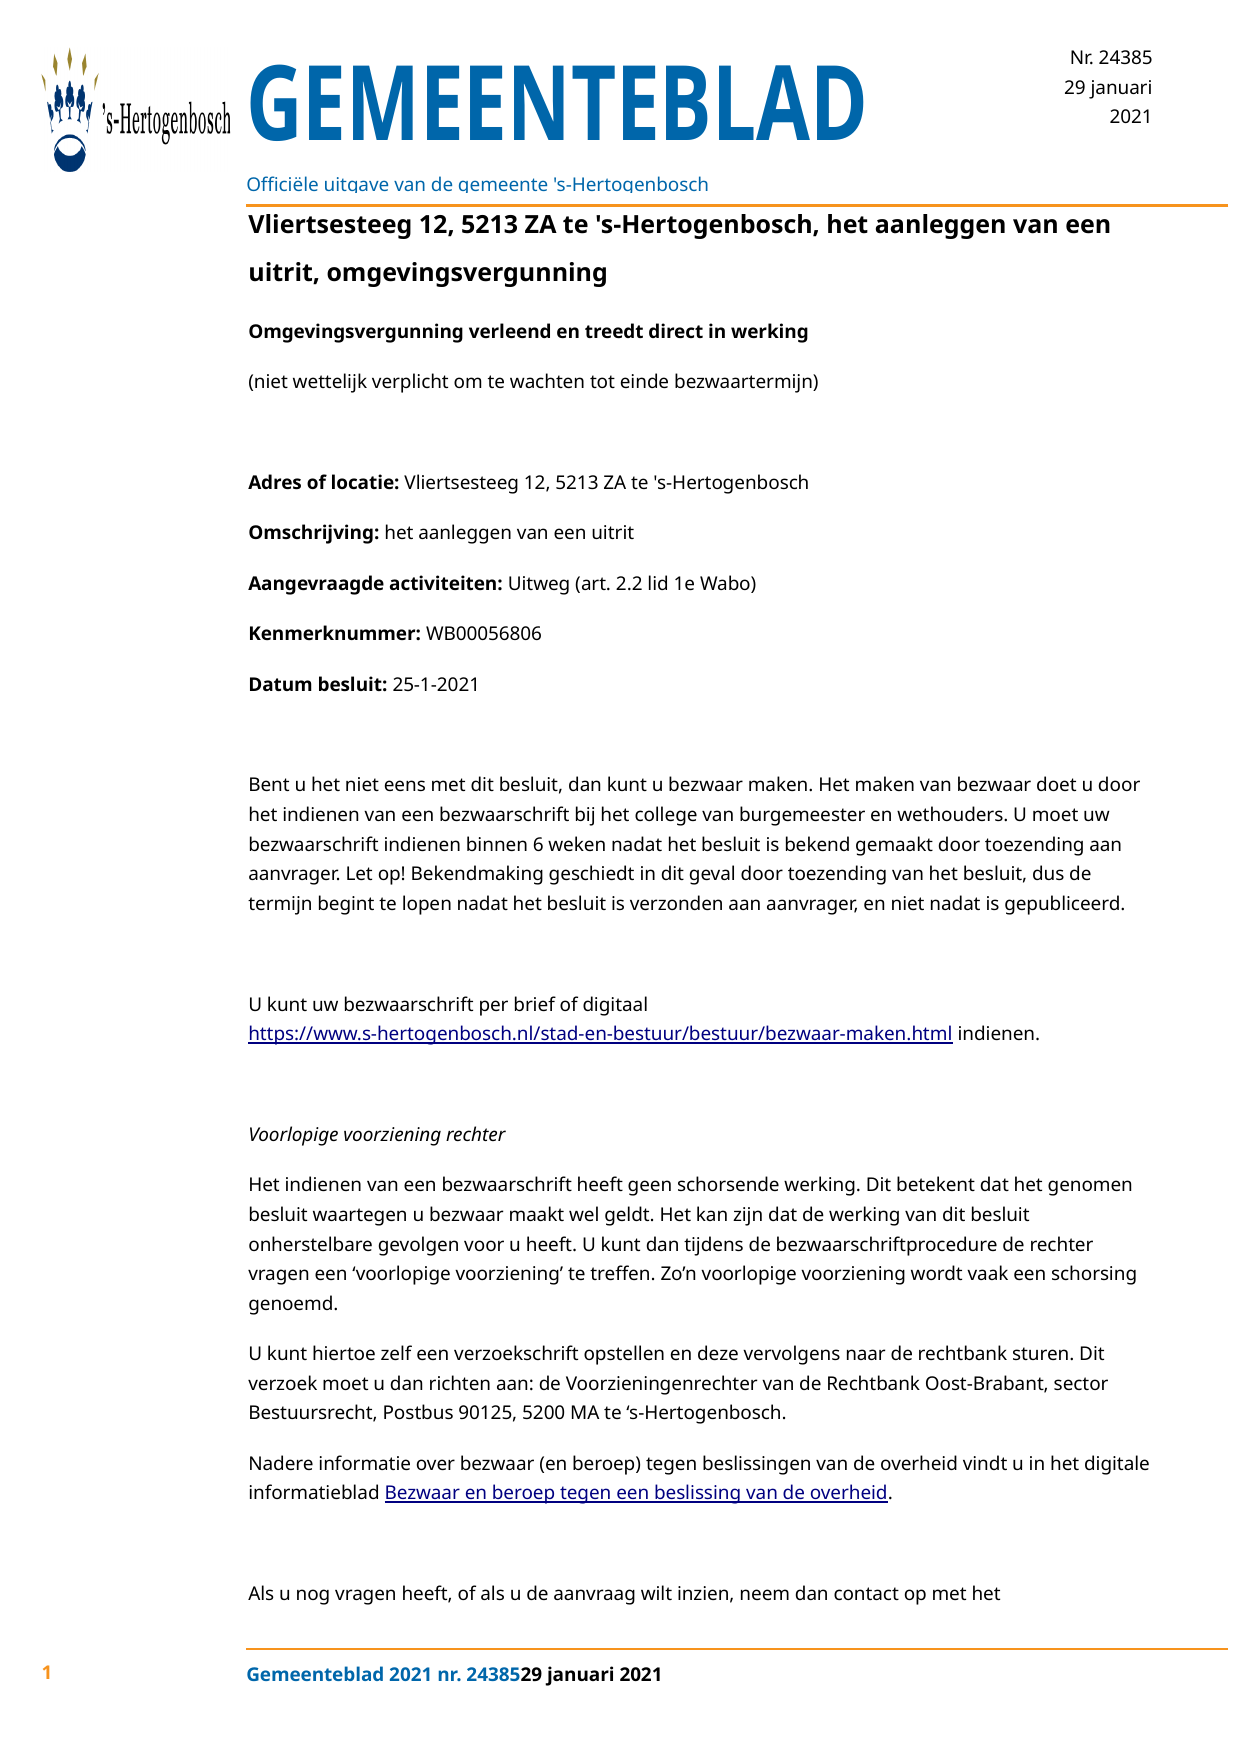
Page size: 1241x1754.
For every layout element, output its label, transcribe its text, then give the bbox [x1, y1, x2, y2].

picture [41, 47, 231, 172]
text Aangevraagde activiteiten: Uitweg (art. 2.2 lid 1e Wabo) [248, 570, 1152, 596]
text Nadere informatie over bezwaar (en beroep) tegen beslissingen van de overheid vindt u in het digitale informatieblad Bezwaar en beroep tegen een beslissing van de overheid. [248, 1450, 1152, 1505]
text Datum besluit: 25-1-2021 [248, 671, 1152, 697]
text Kenmerknummer: WB00056806 [248, 620, 1152, 646]
text Het indienen van een bezwaarschrift heeft geen schorsende werking. Dit betekent dat het genomen besluit waartegen u bezwaar maakt wel geldt. Het kan zijn dat de werking van dit besluit onherstelbare gevolgen voor u heeft. U kunt dan tijdens de bezwaarschriftprocedure de rechter vragen een ‘voorlopige voorziening’ te treffen. Zo’n voorlopige voorziening wordt vaak een schorsing genoemd. [248, 1172, 1152, 1316]
text (niet wettelijk verplicht om te wachten tot einde bezwaartermijn) [248, 368, 1152, 394]
text U kunt uw bezwaarschrift per brief of digitaal https://www.s-hertogenbosch.nl/stad-en-bestuur/bestuur/bezwaar-maken.html indienen. [248, 991, 1152, 1046]
text Omgevingsvergunning verleend en treedt direct in werking [248, 318, 1152, 344]
text Als u nog vragen heeft, of als u de aanvraag wilt inzien, neem dan contact op met het [248, 1580, 1152, 1606]
text Voorlopige voorziening rechter [248, 1121, 1152, 1147]
text Omschrijving: het aanleggen van een uitrit [248, 519, 1152, 545]
text U kunt hiertoe zelf een verzoekschrift opstellen en deze vervolgens naar de rechtbank sturen. Dit verzoek moet u dan richten aan: de Voorzieningenrechter van de Rechtbank Oost-Brabant, sector Bestuursrecht, Postbus 90125, 5200 MA te ‘s-Hertogenbosch. [248, 1340, 1152, 1425]
text Bent u het niet eens met dit besluit, dan kunt u bezwaar maken. Het maken van bezwaar doet u door het indienen van een bezwaarschrift bij het college van burgemeester en wethouders. U moet uw bezwaarschrift indienen binnen 6 weken nadat het besluit is bekend gemaakt door toezending aan aanvrager. Let op! Bekendmaking geschiedt in dit geval door toezending van het besluit, dus de termijn begint te lopen nadat het besluit is verzonden aan aanvrager, en niet nadat is gepubliceerd. [248, 772, 1152, 916]
text Adres of locatie: Vliertsesteeg 12, 5213 ZA te 's-Hertogenbosch [248, 469, 1152, 495]
text Vliertsesteeg 12, 5213 ZA te 's-Hertogenbosch, het aanleggen van een uitrit, omgevingsvergunning [248, 207, 1152, 288]
